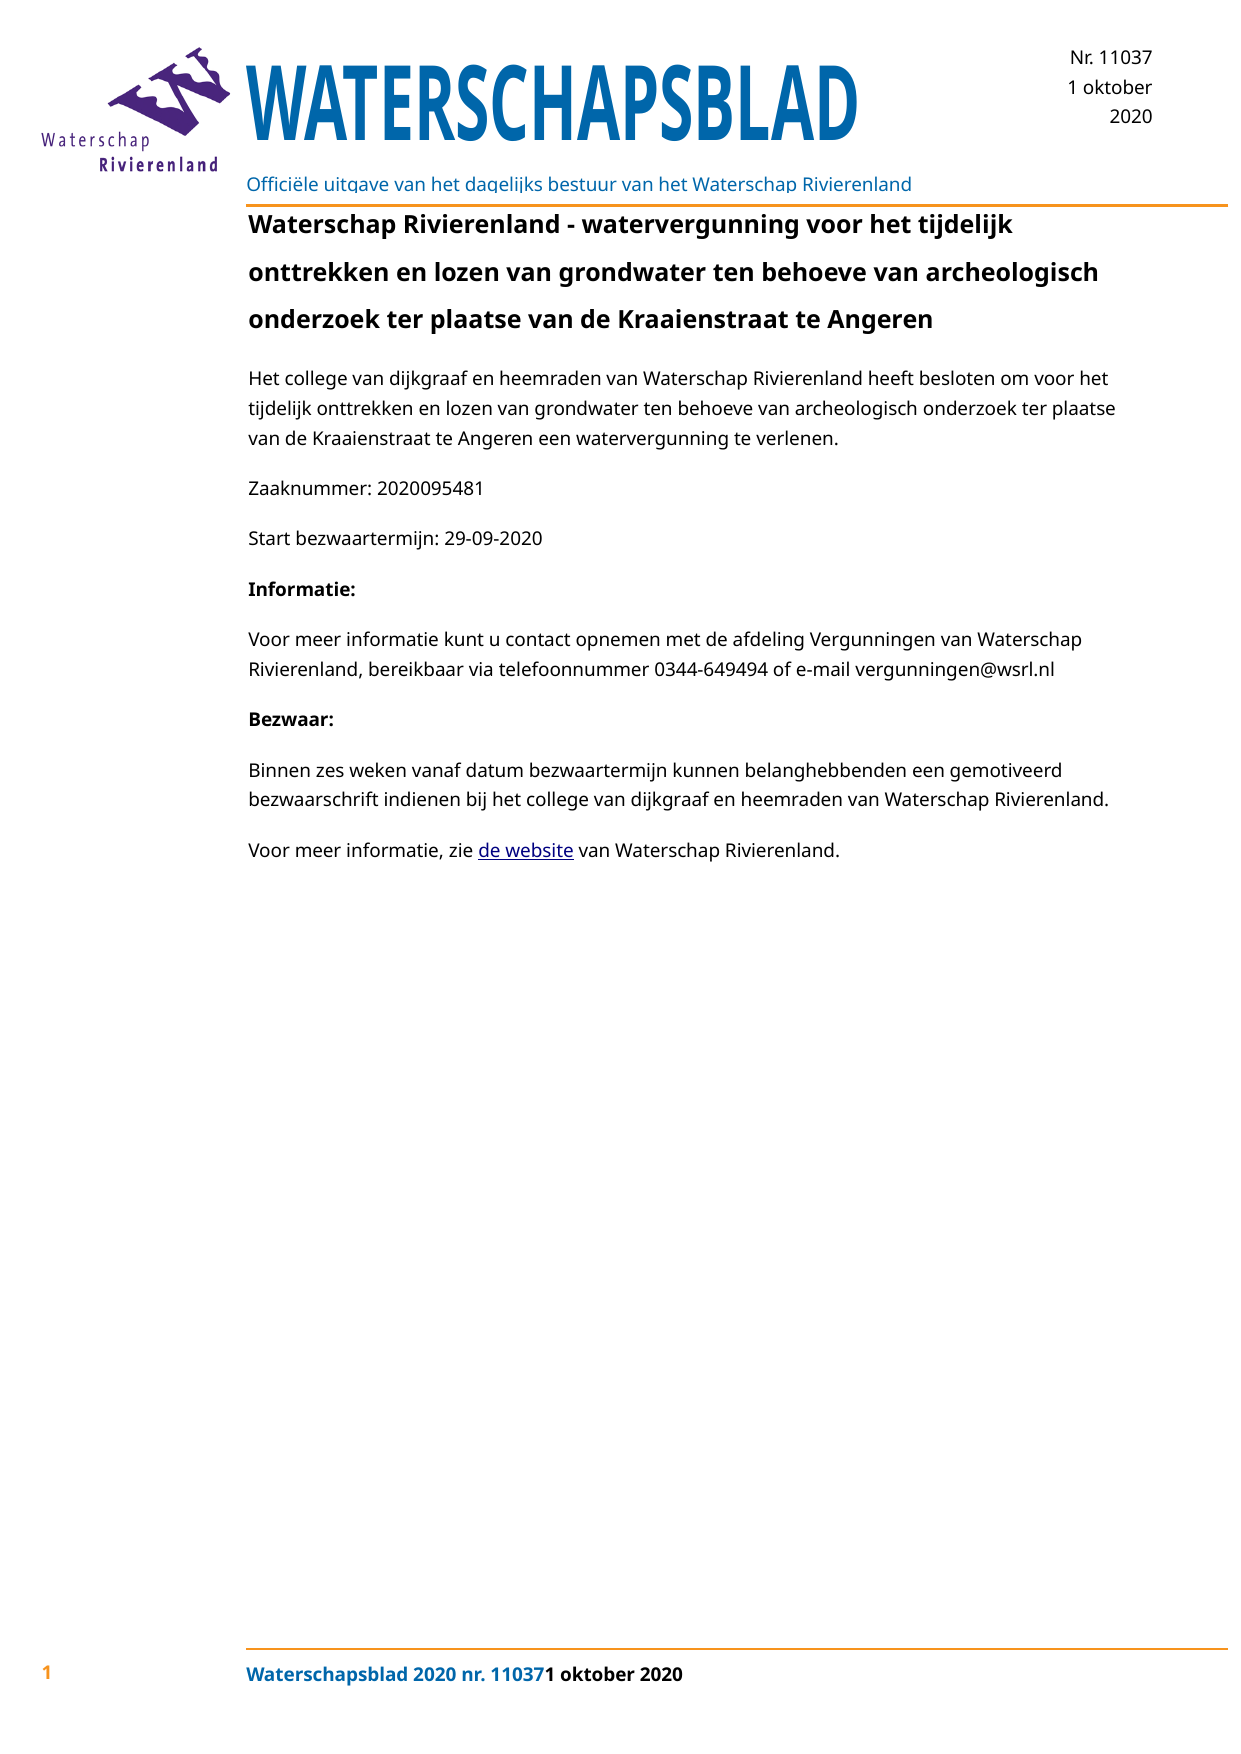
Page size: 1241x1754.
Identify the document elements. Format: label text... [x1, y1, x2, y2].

text Zaaknummer: 2020095481 [248, 475, 1152, 501]
text Voor meer informatie, zie de website van Waterschap Rivierenland. [248, 837, 1152, 862]
text Binnen zes weken vanaf datum bezwaartermijn kunnen belanghebbenden een gemotiveerd bezwaarschrift indienen bij het college van dijkgraaf en heemraden van Waterschap Rivierenland. [248, 757, 1152, 812]
text Informatie: [248, 576, 1152, 602]
text Waterschap Rivierenland - watervergunning voor het tijdelijk onttrekken en lozen van grondwater ten behoeve van archeologisch onderzoek ter plaatse van de Kraaienstraat te Angeren [248, 207, 1152, 336]
text Start bezwaartermijn: 29-09-2020 [248, 526, 1152, 551]
text Het college van dijkgraaf en heemraden van Waterschap Rivierenland heeft besloten om voor het tijdelijk onttrekken en lozen van grondwater ten behoeve van archeologisch onderzoek ter plaatse van de Kraaienstraat te Angeren een watervergunning te verlenen. [248, 366, 1152, 450]
picture [41, 47, 231, 172]
text Bezwaar: [248, 706, 1152, 732]
text Voor meer informatie kunt u contact opnemen met de afdeling Vergunningen van Waterschap Rivierenland, bereikbaar via telefoonnummer 0344-649494 of e-mail vergunningen@wsrl.nl [248, 626, 1152, 682]
